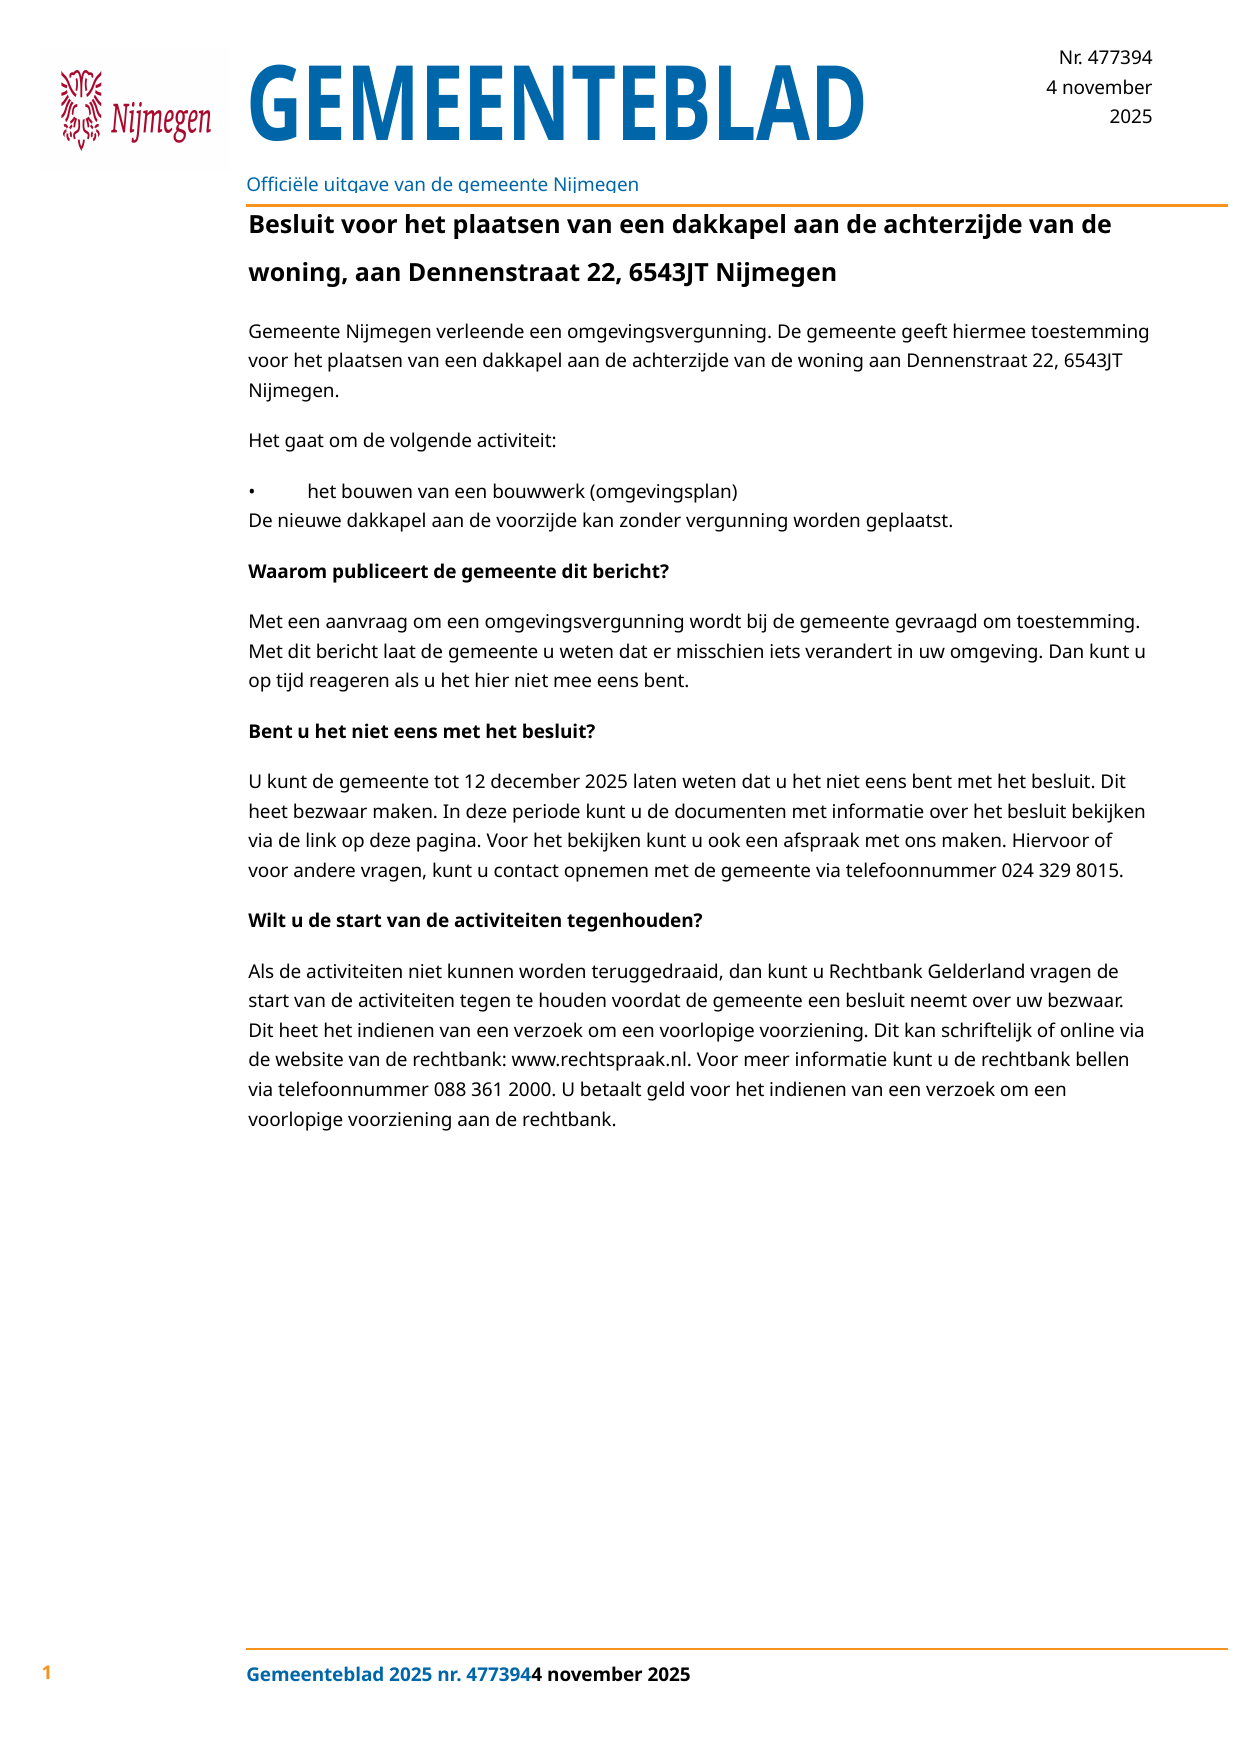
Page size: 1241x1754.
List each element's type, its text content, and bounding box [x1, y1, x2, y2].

picture [41, 47, 231, 172]
text Met een aanvraag om een omgevingsvergunning wordt bij de gemeente gevraagd om toestemming. Met dit bericht laat de gemeente u weten dat er misschien iets verandert in uw omgeving. Dan kunt u op tijd reageren als u het hier niet mee eens bent. [248, 608, 1152, 693]
text Het gaat om de volgende activiteit: [248, 427, 1152, 453]
text Bent u het niet eens met het besluit? [248, 718, 1152, 744]
text Besluit voor het plaatsen van een dakkapel aan de achterzijde van de woning, aan Dennenstraat 22, 6543JT Nijmegen [248, 207, 1152, 288]
text U kunt de gemeente tot 12 december 2025 laten weten dat u het niet eens bent met het besluit. Dit heet bezwaar maken. In deze periode kunt u de documenten met informatie over het besluit bekijken via de link op deze pagina. Voor het bekijken kunt u ook een afspraak met ons maken. Hiervoor of voor andere vragen, kunt u contact opnemen met de gemeente via telefoonnummer 024 329 8015. [248, 768, 1152, 883]
text Als de activiteiten niet kunnen worden teruggedraaid, dan kunt u Rechtbank Gelderland vragen de start van de activiteiten tegen te houden voordat de gemeente een besluit neemt over uw bezwaar. Dit heet het indienen van een verzoek om een voorlopige voorziening. Dit kan schriftelijk of online via de website van de rechtbank: www.rechtspraak.nl. Voor meer informatie kunt u de rechtbank bellen via telefoonnummer 088 361 2000. U betaalt geld voor het indienen van een verzoek om een voorlopige voorziening aan de rechtbank. [248, 958, 1152, 1132]
list het bouwen van een bouwwerk (omgevingsplan) [248, 478, 1152, 504]
text Waarom publiceert de gemeente dit bericht? [248, 558, 1152, 584]
text Wilt u de start van de activiteiten tegenhouden? [248, 907, 1152, 933]
text Gemeente Nijmegen verleende een omgevingsvergunning. De gemeente geeft hiermee toestemming voor het plaatsen van een dakkapel aan de achterzijde van de woning aan Dennenstraat 22, 6543JT Nijmegen. [248, 318, 1152, 403]
text De nieuwe dakkapel aan de voorzijde kan zonder vergunning worden geplaatst. [248, 507, 1152, 533]
